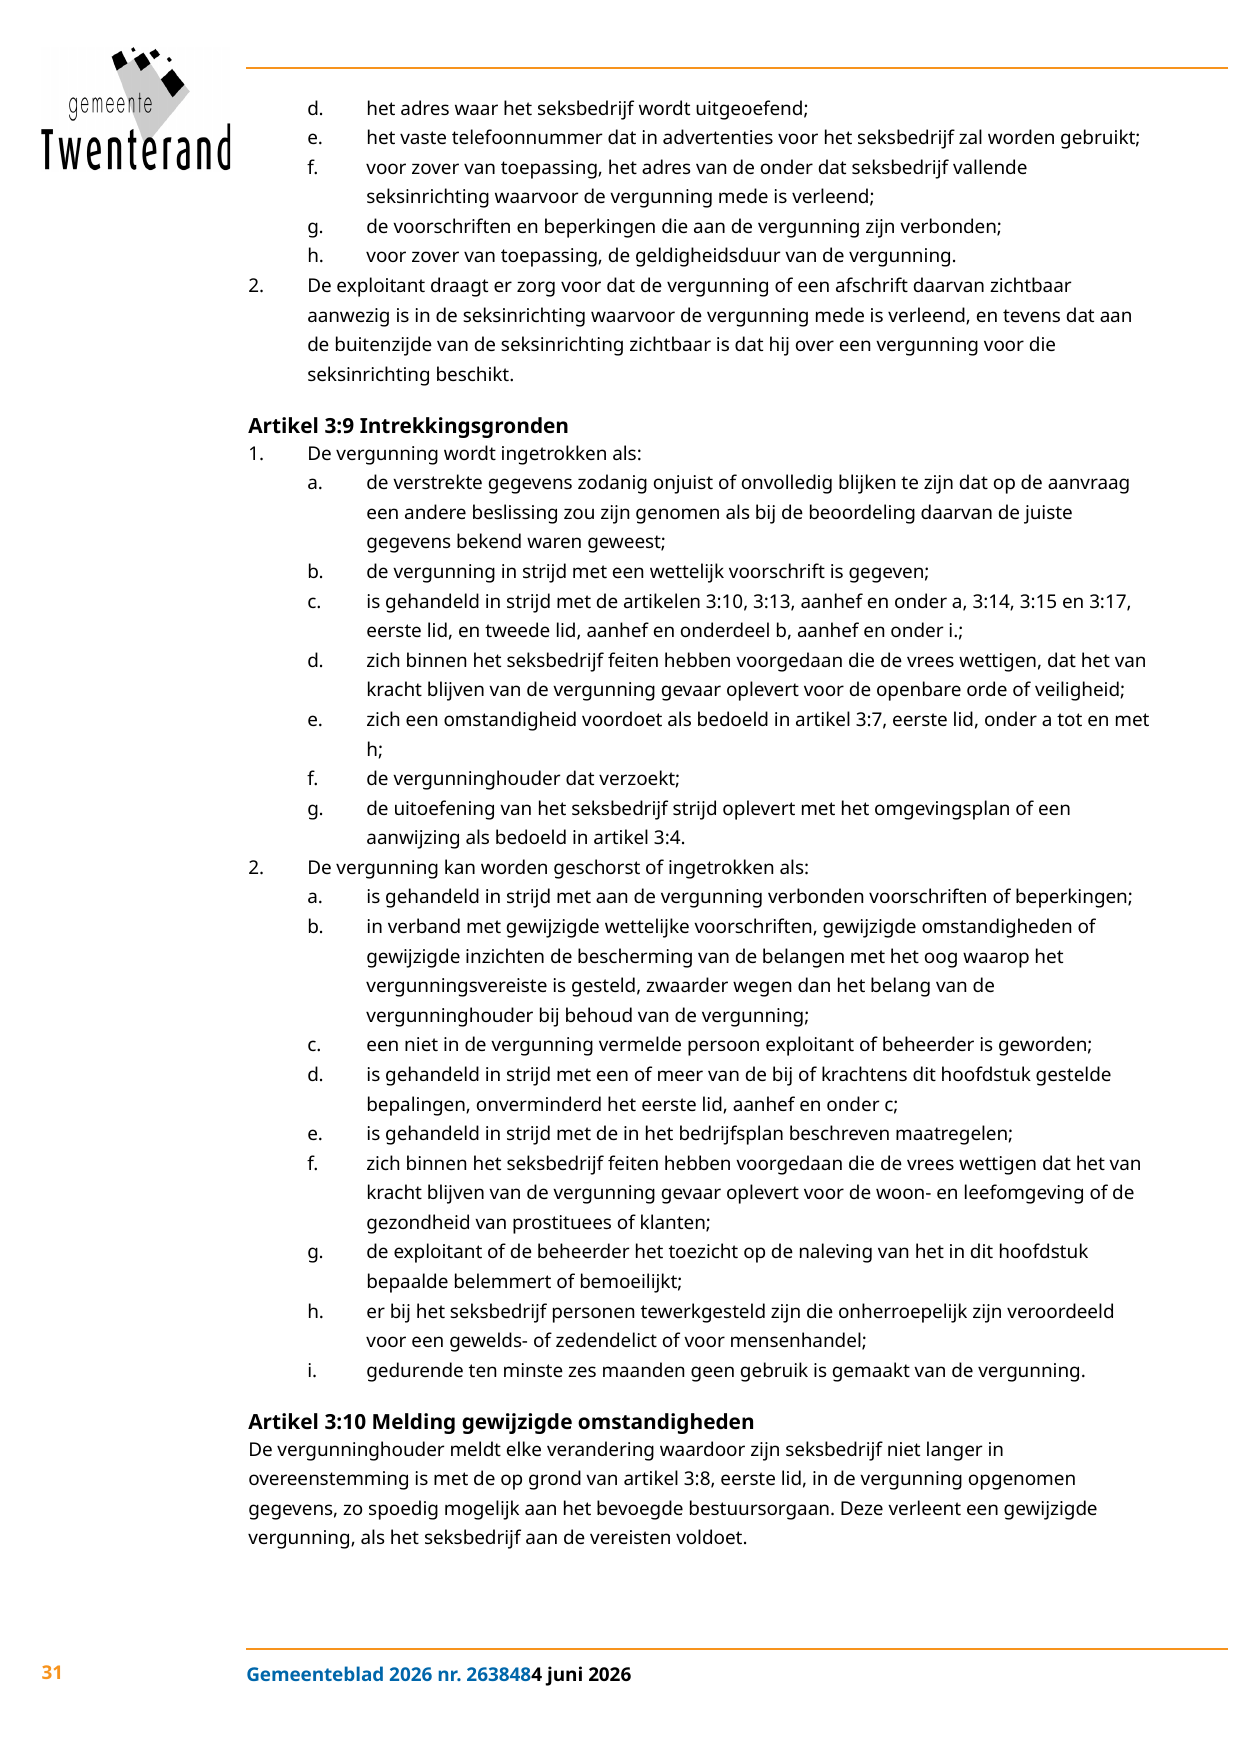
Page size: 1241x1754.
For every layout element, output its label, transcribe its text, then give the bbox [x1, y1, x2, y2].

list een niet in de vergunning vermelde persoon exploitant of beheerder is geworden; [307, 1032, 1152, 1057]
list de uitoefening van het seksbedrijf strijd oplevert met het omgevingsplan of een aanwijzing als bedoeld in artikel 3:4. [307, 795, 1152, 850]
list voor zover van toepassing, de geldigheidsduur van de vergunning. [307, 243, 1152, 268]
list de verstrekte gegevens zodanig onjuist of onvolledig blijken te zijn dat op de aanvraag een andere beslissing zou zijn genomen als bij de beoordeling daarvan de juiste gegevens bekend waren geweest; [307, 469, 1152, 554]
list De exploitant draagt er zorg voor dat de vergunning of een afschrift daarvan zichtbaar aanwezig is in de seksinrichting waarvoor de vergunning mede is verleend, en tevens dat aan de buitenzijde van de seksinrichting zichtbaar is dat hij over een vergunning voor die seksinrichting beschikt. [248, 272, 1152, 387]
list gedurende ten minste zes maanden geen gebruik is gemaakt van de vergunning. [307, 1357, 1152, 1383]
text De vergunninghouder meldt elke verandering waardoor zijn seksbedrijf niet langer in overeenstemming is met de op grond van artikel 3:8, eerste lid, in de vergunning opgenomen gegevens, zo spoedig mogelijk aan het bevoegde bestuursorgaan. Deze verleent een gewijzigde vergunning, als het seksbedrijf aan de vereisten voldoet. [248, 1436, 1152, 1550]
list de vergunning in strijd met een wettelijk voorschrift is gegeven; [307, 558, 1152, 584]
list er bij het seksbedrijf personen tewerkgesteld zijn die onherroepelijk zijn veroordeeld voor een gewelds- of zedendelict of voor mensenhandel; [307, 1298, 1152, 1353]
list de exploitant of de beheerder het toezicht op de naleving van het in dit hoofdstuk bepaalde belemmert of bemoeilijkt; [307, 1239, 1152, 1294]
list de voorschriften en beperkingen die aan de vergunning zijn verbonden; [307, 213, 1152, 239]
list De vergunning kan worden geschorst of ingetrokken als: [248, 854, 1152, 880]
list De vergunning wordt ingetrokken als: [248, 440, 1152, 466]
picture [41, 47, 231, 172]
list voor zover van toepassing, het adres van de onder dat seksbedrijf vallende seksinrichting waarvoor de vergunning mede is verleend; [307, 154, 1152, 209]
text Artikel 3:9 Intrekkingsgronden [248, 411, 1152, 440]
list is gehandeld in strijd met aan de vergunning verbonden voorschriften of beperkingen; [307, 884, 1152, 909]
list is gehandeld in strijd met een of meer van de bij of krachtens dit hoofdstuk gestelde bepalingen, onverminderd het eerste lid, aanhef en onder c; [307, 1061, 1152, 1116]
text Artikel 3:10 Melding gewijzigde omstandigheden [248, 1407, 1152, 1436]
list is gehandeld in strijd met de in het bedrijfsplan beschreven maatregelen; [307, 1120, 1152, 1146]
list het vaste telefoonnummer dat in advertenties voor het seksbedrijf zal worden gebruikt; [307, 124, 1152, 150]
list zich binnen het seksbedrijf feiten hebben voorgedaan die de vrees wettigen, dat het van kracht blijven van de vergunning gevaar oplevert voor de openbare orde of veiligheid; [307, 647, 1152, 702]
list in verband met gewijzigde wettelijke voorschriften, gewijzigde omstandigheden of gewijzigde inzichten de bescherming van de belangen met het oog waarop het vergunningsvereiste is gesteld, zwaarder wegen dan het belang van de vergunninghouder bij behoud van de vergunning; [307, 913, 1152, 1028]
list is gehandeld in strijd met de artikelen 3:10, 3:13, aanhef en onder a, 3:14, 3:15 en 3:17, eerste lid, en tweede lid, aanhef en onderdeel b, aanhef en onder i.; [307, 588, 1152, 643]
list de vergunninghouder dat verzoekt; [307, 765, 1152, 791]
list het adres waar het seksbedrijf wordt uitgeoefend; [307, 95, 1152, 121]
list zich binnen het seksbedrijf feiten hebben voorgedaan die de vrees wettigen dat het van kracht blijven van de vergunning gevaar oplevert voor de woon- en leefomgeving of de gezondheid van prostituees of klanten; [307, 1150, 1152, 1235]
list zich een omstandigheid voordoet als bedoeld in artikel 3:7, eerste lid, onder a tot en met h; [307, 706, 1152, 761]
